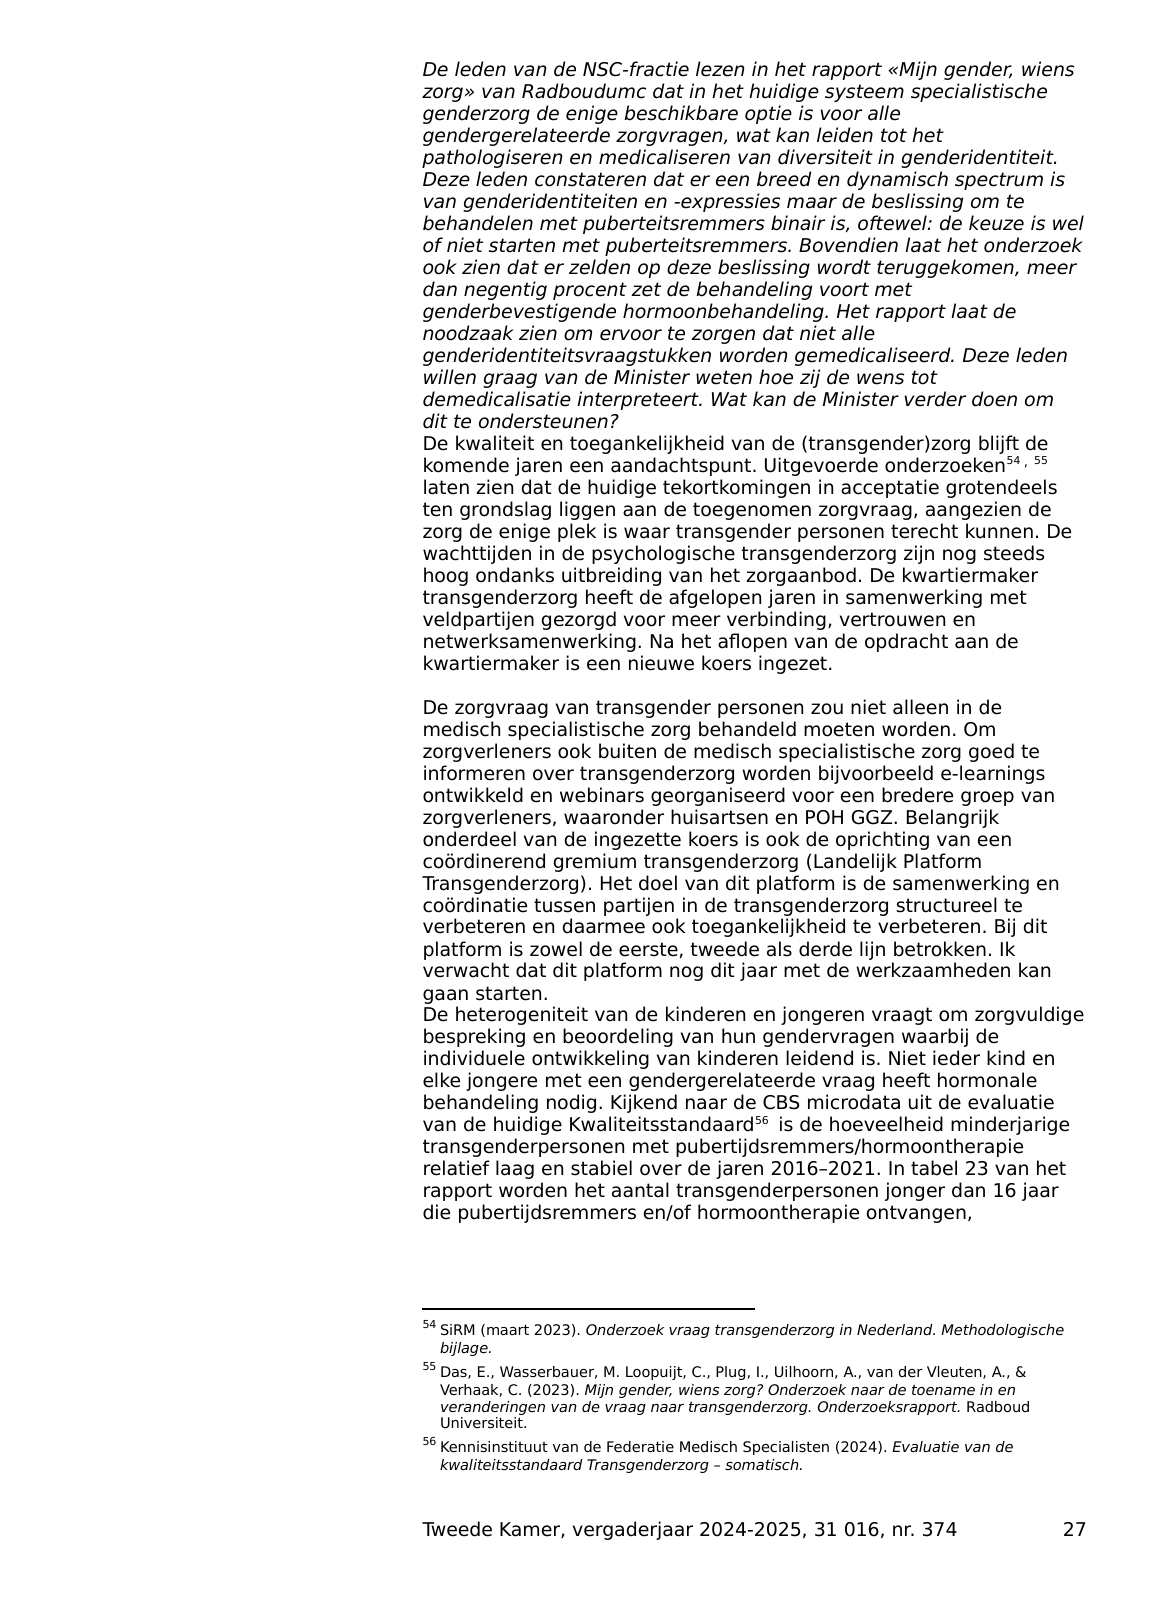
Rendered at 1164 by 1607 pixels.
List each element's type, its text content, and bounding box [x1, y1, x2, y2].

text De heterogeniteit van de kinderen en jongeren vraagt om zorgvuldige bespreking en beoordeling van hun gendervragen waarbij de individuele ontwikkeling van kinderen leidend is. Niet ieder kind en elke jongere met een gendergerelateerde vraag heeft hormonale behandeling nodig. Kijkend naar de CBS microdata uit de evaluatie van de huidige Kwaliteitsstandaard is de hoeveelheid minderjarige transgenderpersonen met pubertijdsremmers/hormoontherapie relatief laag en stabiel over de jaren 2016–2021. In tabel 23 van het rapport worden het aantal transgenderpersonen jonger dan 16 jaar die pubertijdsremmers en/of hormoontherapie ontvangen, [422, 1004, 1087, 1224]
text Kennisinstituut van de Federatie Medisch Specialisten (2024). Evaluatie van de kwaliteitsstandaard Transgenderzorg – somatisch. [422, 1435, 1087, 1474]
text Das, E., Wasserbauer, M. Loopuijt, C., Plug, I., Uilhoorn, A., van der Vleuten, A., & Verhaak, C. (2023). Mijn gender, wiens zorg? Onderzoek naar de toename in en veranderingen van de vraag naar transgenderzorg. Onderzoeksrapport. Radboud Universiteit. [422, 1360, 1087, 1432]
text De kwaliteit en toegankelijkheid van de (transgender)zorg blijft de komende jaren een aandachtspunt. Uitgevoerde onderzoeken, laten zien dat de huidige tekortkomingen in acceptatie grotendeels ten grondslag liggen aan de toegenomen zorgvraag, aangezien de zorg de enige plek is waar transgender personen terecht kunnen. De wachttijden in de psychologische transgenderzorg zijn nog steeds hoog ondanks uitbreiding van het zorgaanbod. De kwartiermaker transgenderzorg heeft de afgelopen jaren in samenwerking met veldpartijen gezorgd voor meer verbinding, vertrouwen en netwerksamenwerking. Na het aflopen van de opdracht aan de kwartiermaker is een nieuwe koers ingezet. [422, 433, 1087, 674]
text SiRM (maart 2023). Onderzoek vraag transgenderzorg in Nederland. Methodologische bijlage. [422, 1318, 1087, 1357]
text De leden van de NSC-fractie lezen in het rapport «Mijn gender, wiens zorg» van Radboudumc dat in het huidige systeem specialistische genderzorg de enige beschikbare optie is voor alle gendergerelateerde zorgvragen, wat kan leiden tot het pathologiseren en medicaliseren van diversiteit in genderidentiteit. Deze leden constateren dat er een breed en dynamisch spectrum is van genderidentiteiten en -expressies maar de beslissing om te behandelen met puberteitsremmers binair is, oftewel: de keuze is wel of niet starten met puberteitsremmers. Bovendien laat het onderzoek ook zien dat er zelden op deze beslissing wordt teruggekomen, meer dan negentig procent zet de behandeling voort met genderbevestigende hormoonbehandeling. Het rapport laat de noodzaak zien om ervoor te zorgen dat niet alle genderidentiteitsvraagstukken worden gemedicaliseerd. Deze leden willen graag van de Minister weten hoe zij de wens tot demedicalisatie interpreteert. Wat kan de Minister verder doen om dit te ondersteunen? [422, 59, 1087, 433]
text De zorgvraag van transgender personen zou niet alleen in de medisch specialistische zorg behandeld moeten worden. Om zorgverleners ook buiten de medisch specialistische zorg goed te informeren over transgenderzorg worden bijvoorbeeld e-learnings ontwikkeld en webinars georganiseerd voor een bredere groep van zorgverleners, waaronder huisartsen en POH GGZ. Belangrijk onderdeel van de ingezette koers is ook de oprichting van een coördinerend gremium transgenderzorg (Landelijk Platform Transgenderzorg). Het doel van dit platform is de samenwerking en coördinatie tussen partijen in de transgenderzorg structureel te verbeteren en daarmee ook toegankelijkheid te verbeteren. Bij dit platform is zowel de eerste, tweede als derde lijn betrokken. Ik verwacht dat dit platform nog dit jaar met de werkzaamheden kan gaan starten. [422, 697, 1087, 1004]
